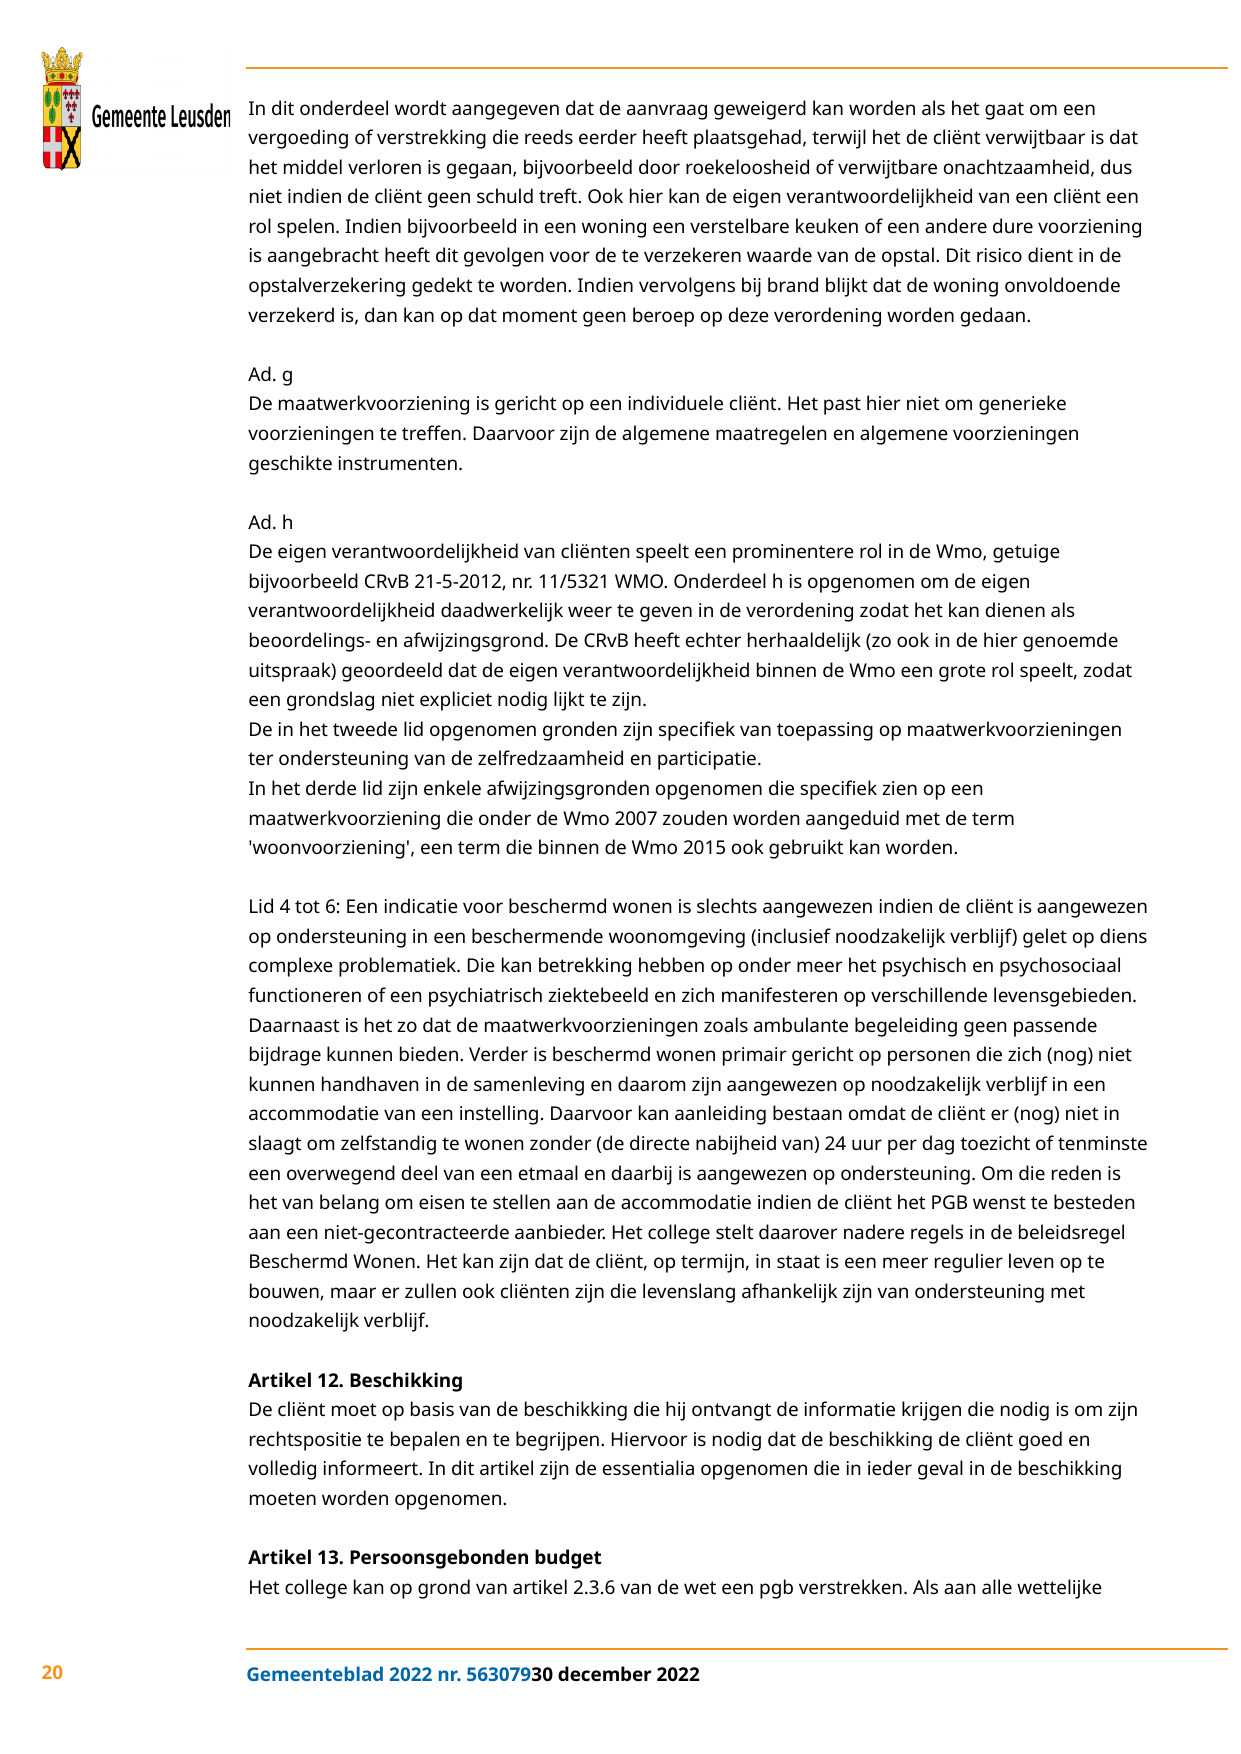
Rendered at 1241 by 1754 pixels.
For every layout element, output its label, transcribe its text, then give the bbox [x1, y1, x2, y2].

text Het college kan op grond van artikel 2.3.6 van de wet een pgb verstrekken. Als aan alle wettelijke [248, 1574, 1152, 1600]
text het middel verloren is gegaan, bijvoorbeeld door roekeloosheid of verwijtbare onachtzaamheid, dus [248, 154, 1152, 180]
text 'woonvoorziening', een term die binnen de Wmo 2015 ook gebruikt kan worden. [248, 834, 1152, 860]
text vergoeding of verstrekking die reeds eerder heeft plaatsgehad, terwijl het de cliënt verwijtbaar is dat [248, 124, 1152, 150]
text rol spelen. Indien bijvoorbeeld in een woning een verstelbare keuken of een andere dure voorziening [248, 213, 1152, 239]
text ter ondersteuning van de zelfredzaamheid en participatie. [248, 746, 1152, 771]
picture [41, 47, 231, 172]
text beoordelings‐ en afwijzingsgrond. De CRvB heeft echter herhaaldelijk (zo ook in de hier genoemde [248, 627, 1152, 653]
text bijvoorbeeld CRvB 21‐5‐2012, nr. 11/5321 WMO. Onderdeel h is opgenomen om de eigen [248, 568, 1152, 594]
text is aangebracht heeft dit gevolgen voor de te verzekeren waarde van de opstal. Dit risico dient in de [248, 243, 1152, 268]
text opstalverzekering gedekt te worden. Indien vervolgens bij brand blijkt dat de woning onvoldoende [248, 272, 1152, 298]
text rechtspositie te bepalen en te begrijpen. Hiervoor is nodig dat de beschikking de cliënt goed en [248, 1426, 1152, 1452]
text moeten worden opgenomen. [248, 1485, 1152, 1511]
text verantwoordelijkheid daadwerkelijk weer te geven in de verordening zodat het kan dienen als [248, 598, 1152, 623]
text Ad. g [248, 361, 1152, 387]
text In het derde lid zijn enkele afwijzingsgronden opgenomen die specifiek zien op een [248, 775, 1152, 801]
text De eigen verantwoordelijkheid van cliënten speelt een prominentere rol in de Wmo, getuige [248, 538, 1152, 564]
text Artikel 12. Beschikking [248, 1367, 1152, 1393]
text De maatwerkvoorziening is gericht op een individuele cliënt. Het past hier niet om generieke [248, 391, 1152, 416]
text verzekerd is, dan kan op dat moment geen beroep op deze verordening worden gedaan. [248, 302, 1152, 328]
text In dit onderdeel wordt aangegeven dat de aanvraag geweigerd kan worden als het gaat om een [248, 95, 1152, 121]
text een grondslag niet expliciet nodig lijkt te zijn. [248, 686, 1152, 712]
text Lid 4 tot 6: Een indicatie voor beschermd wonen is slechts aangewezen indien de cliënt is aangewezen op ondersteuning in een beschermende woonomgeving (inclusief noodzakelijk verblijf) gelet op diens complexe problematiek. Die kan betrekking hebben op onder meer het psychisch en psychosociaal functioneren of een psychiatrisch ziektebeeld en zich manifesteren op verschillende levensgebieden. Daarnaast is het zo dat de maatwerkvoorzieningen zoals ambulante begeleiding geen passende bijdrage kunnen bieden. Verder is beschermd wonen primair gericht op personen die zich (nog) niet kunnen handhaven in de samenleving en daarom zijn aangewezen op noodzakelijk verblijf in een accommodatie van een instelling. Daarvoor kan aanleiding bestaan omdat de cliënt er (nog) niet in slaagt om zelfstandig te wonen zonder (de directe nabijheid van) 24 uur per dag toezicht of tenminste een overwegend deel van een etmaal en daarbij is aangewezen op ondersteuning. Om die reden is het van belang om eisen te stellen aan de accommodatie indien de cliënt het PGB wenst te besteden aan een niet-gecontracteerde aanbieder. Het college stelt daarover nadere regels in de beleidsregel Beschermd Wonen. Het kan zijn dat de cliënt, op termijn, in staat is een meer regulier leven op te bouwen, maar er zullen ook cliënten zijn die levenslang afhankelijk zijn van ondersteuning met noodzakelijk verblijf. [248, 893, 1152, 1333]
text Ad. h [248, 509, 1152, 535]
text maatwerkvoorziening die onder de Wmo 2007 zouden worden aangeduid met de term [248, 805, 1152, 831]
text volledig informeert. In dit artikel zijn de essentialia opgenomen die in ieder geval in de beschikking [248, 1456, 1152, 1481]
text De cliënt moet op basis van de beschikking die hij ontvangt de informatie krijgen die nodig is om zijn [248, 1396, 1152, 1422]
text voorzieningen te treffen. Daarvoor zijn de algemene maatregelen en algemene voorzieningen [248, 420, 1152, 446]
text Artikel 13. Persoonsgebonden budget [248, 1544, 1152, 1570]
text uitspraak) geoordeeld dat de eigen verantwoordelijkheid binnen de Wmo een grote rol speelt, zodat [248, 657, 1152, 683]
text niet indien de cliënt geen schuld treft. Ook hier kan de eigen verantwoordelijkheid van een cliënt een [248, 183, 1152, 209]
text geschikte instrumenten. [248, 450, 1152, 476]
text De in het tweede lid opgenomen gronden zijn specifiek van toepassing op maatwerkvoorzieningen [248, 716, 1152, 742]
